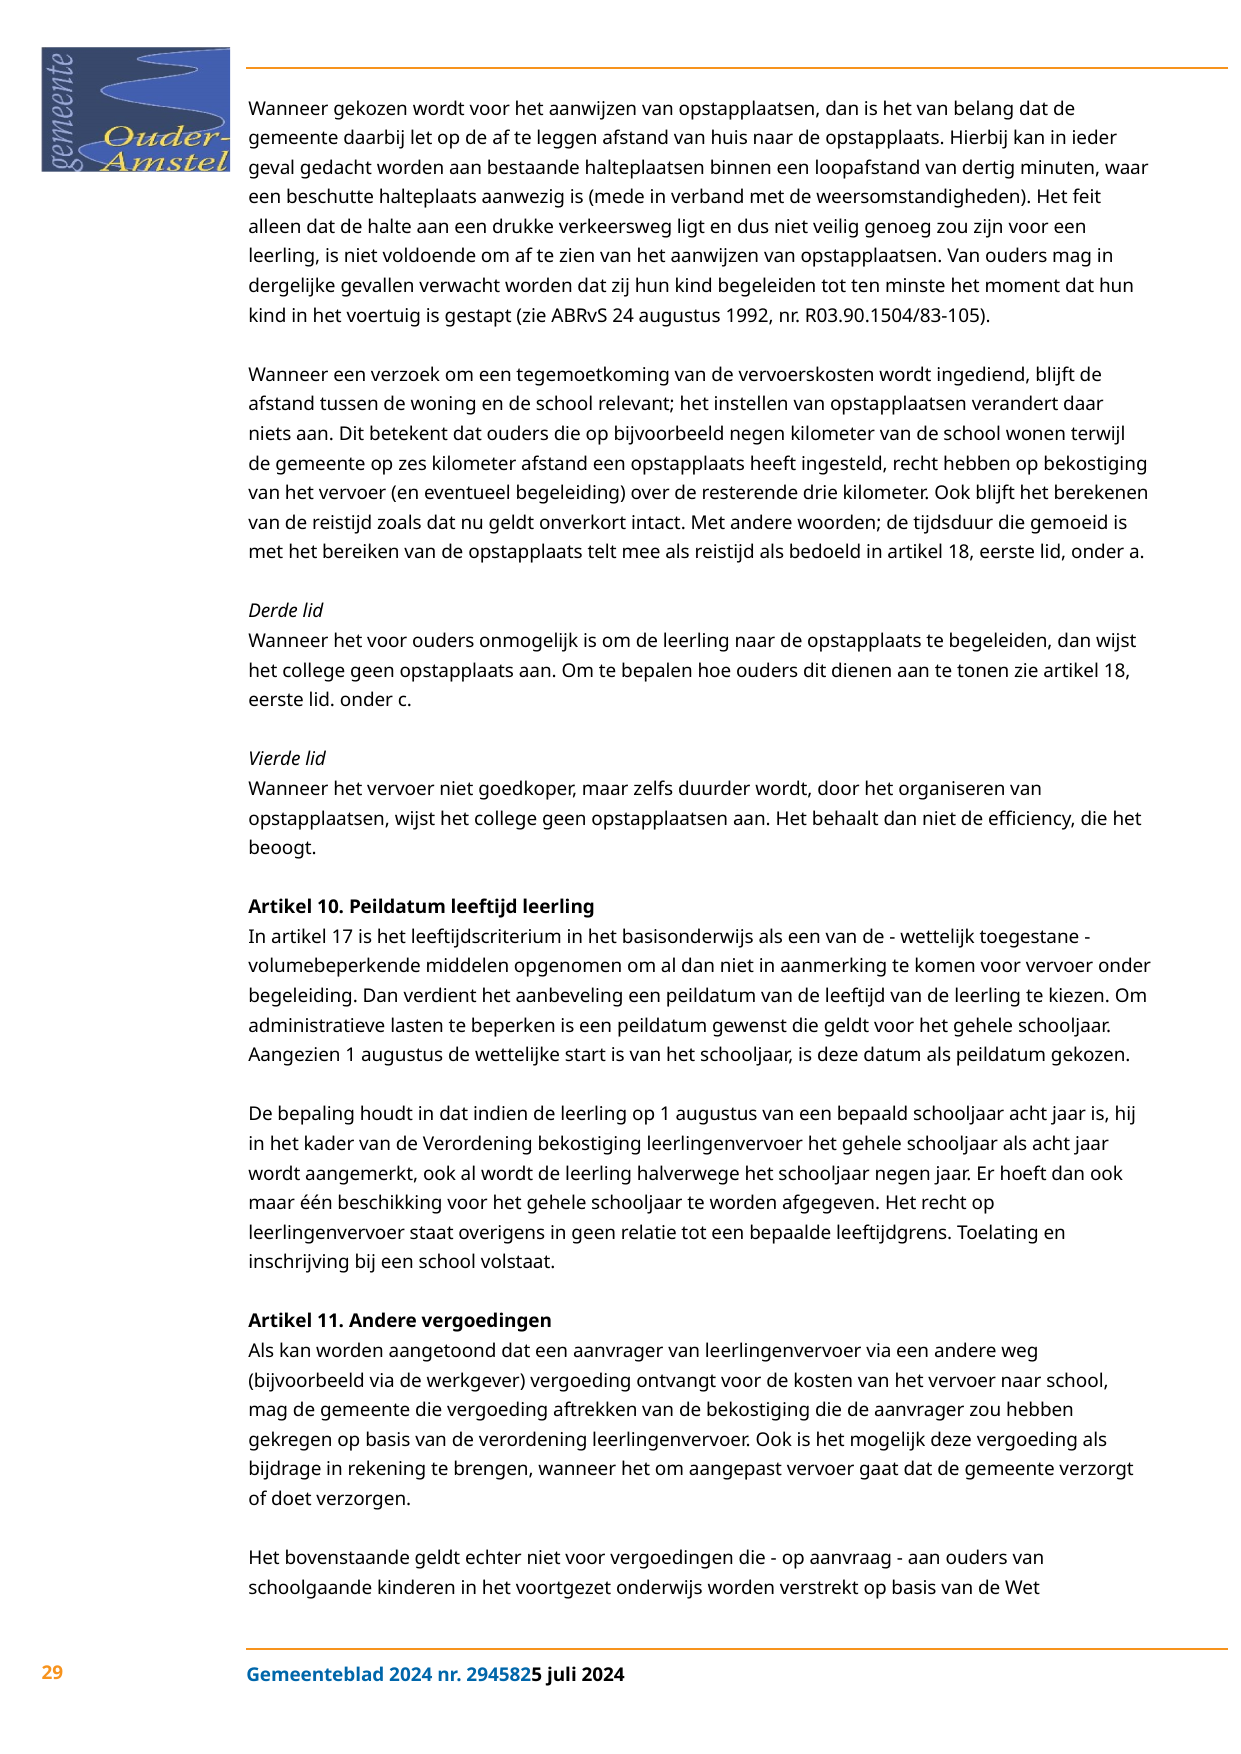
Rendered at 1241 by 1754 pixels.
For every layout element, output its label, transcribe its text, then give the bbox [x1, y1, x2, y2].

text Wanneer een verzoek om een tegemoetkoming van de vervoerskosten wordt ingediend, blijft de afstand tussen de woning en de school relevant; het instellen van opstapplaatsen verandert daar niets aan. Dit betekent dat ouders die op bijvoorbeeld negen kilometer van de school wonen terwijl de gemeente op zes kilometer afstand een opstapplaats heeft ingesteld, recht hebben op bekostiging van het vervoer (en eventueel begeleiding) over de resterende drie kilometer. Ook blijft het berekenen van de reistijd zoals dat nu geldt onverkort intact. Met andere woorden; de tijdsduur die gemoeid is met het bereiken van de opstapplaats telt mee als reistijd als bedoeld in artikel 18, eerste lid, onder a. [248, 361, 1152, 564]
text Artikel 11. Andere vergoedingen [248, 1308, 1152, 1333]
text Derde lid [248, 598, 1152, 623]
text Wanneer gekozen wordt voor het aanwijzen van opstapplaatsen, dan is het van belang dat de gemeente daarbij let op de af te leggen afstand van huis naar de opstapplaats. Hierbij kan in ieder geval gedacht worden aan bestaande halteplaatsen binnen een loopafstand van dertig minuten, waar een beschutte halteplaats aanwezig is (mede in verband met de weersomstandigheden). Het feit alleen dat de halte aan een drukke verkeersweg ligt en dus niet veilig genoeg zou zijn voor een leerling, is niet voldoende om af te zien van het aanwijzen van opstapplaatsen. Van ouders mag in dergelijke gevallen verwacht worden dat zij hun kind begeleiden tot ten minste het moment dat hun kind in het voertuig is gestapt (zie ABRvS 24 augustus 1992, nr. R03.90.1504/83-105). [248, 95, 1152, 328]
text Als kan worden aangetoond dat een aanvrager van leerlingenvervoer via een andere weg (bijvoorbeeld via de werkgever) vergoeding ontvangt voor de kosten van het vervoer naar school, mag de gemeente die vergoeding aftrekken van de bekostiging die de aanvrager zou hebben gekregen op basis van de verordening leerlingenvervoer. Ook is het mogelijk deze vergoeding als bijdrage in rekening te brengen, wanneer het om aangepast vervoer gaat dat de gemeente verzorgt of doet verzorgen. [248, 1337, 1152, 1511]
picture [41, 47, 231, 172]
text Wanneer het voor ouders onmogelijk is om de leerling naar de opstapplaats te begeleiden, dan wijst het college geen opstapplaats aan. Om te bepalen hoe ouders dit dienen aan te tonen zie artikel 18, eerste lid. onder c. [248, 627, 1152, 712]
text Het bovenstaande geldt echter niet voor vergoedingen die - op aanvraag - aan ouders van schoolgaande kinderen in het voortgezet onderwijs worden verstrekt op basis van de Wet [248, 1544, 1152, 1600]
text De bepaling houdt in dat indien de leerling op 1 augustus van een bepaald schooljaar acht jaar is, hij in het kader van de Verordening bekostiging leerlingenvervoer het gehele schooljaar als acht jaar wordt aangemerkt, ook al wordt de leerling halverwege het schooljaar negen jaar. Er hoeft dan ook maar één beschikking voor het gehele schooljaar te worden afgegeven. Het recht op leerlingenvervoer staat overigens in geen relatie tot een bepaalde leeftijdgrens. Toelating en inschrijving bij een school volstaat. [248, 1101, 1152, 1274]
text Wanneer het vervoer niet goedkoper, maar zelfs duurder wordt, door het organiseren van opstapplaatsen, wijst het college geen opstapplaatsen aan. Het behaalt dan niet de efficiency, die het beoogt. [248, 775, 1152, 860]
text In artikel 17 is het leeftijdscriterium in het basisonderwijs als een van de - wettelijk toegestane - volumebeperkende middelen opgenomen om al dan niet in aanmerking te komen voor vervoer onder begeleiding. Dan verdient het aanbeveling een peildatum van de leeftijd van de leerling te kiezen. Om administratieve lasten te beperken is een peildatum gewenst die geldt voor het gehele schooljaar. Aangezien 1 augustus de wettelijke start is van het schooljaar, is deze datum als peildatum gekozen. [248, 923, 1152, 1067]
text Artikel 10. Peildatum leeftijd leerling [248, 893, 1152, 919]
text Vierde lid [248, 746, 1152, 771]
